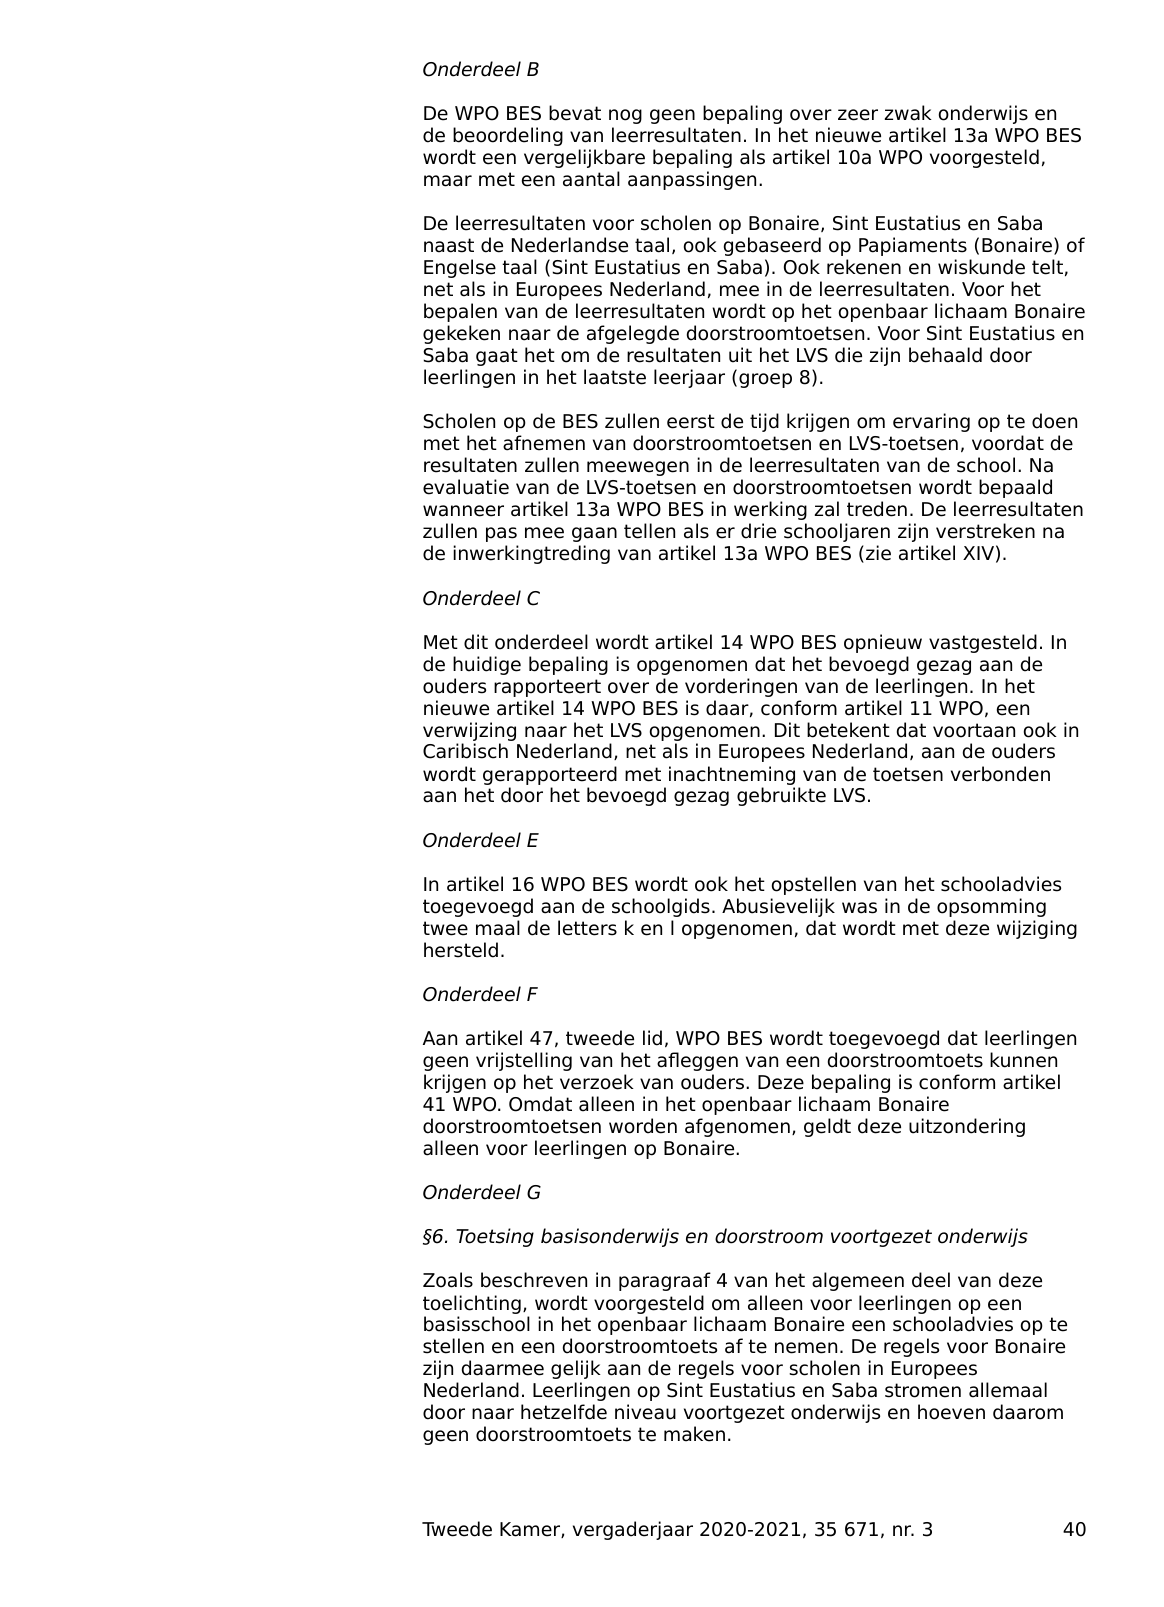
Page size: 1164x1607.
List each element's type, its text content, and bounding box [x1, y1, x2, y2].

subtitle Onderdeel C [422, 587, 1087, 609]
text Aan artikel 47, tweede lid, WPO BES wordt toegevoegd dat leerlingen geen vrijstelling van het afleggen van een doorstroomtoets kunnen krijgen op het verzoek van ouders. Deze bepaling is conform artikel 41 WPO. Omdat alleen in het openbaar lichaam Bonaire doorstroomtoetsen worden afgenomen, geldt deze uitzondering alleen voor leerlingen op Bonaire. [422, 1028, 1087, 1160]
subtitle Onderdeel F [422, 984, 1087, 1006]
subtitle Onderdeel E [422, 829, 1087, 852]
text De leerresultaten voor scholen op Bonaire, Sint Eustatius en Saba naast de Nederlandse taal, ook gebaseerd op Papiaments (Bonaire) of Engelse taal (Sint Eustatius en Saba). Ook rekenen en wiskunde telt, net als in Europees Nederland, mee in de leerresultaten. Voor het bepalen van de leerresultaten wordt op het openbaar lichaam Bonaire gekeken naar de afgelegde doorstroomtoetsen. Voor Sint Eustatius en Saba gaat het om de resultaten uit het LVS die zijn behaald door leerlingen in het laatste leerjaar (groep 8). [422, 213, 1087, 389]
text In artikel 16 WPO BES wordt ook het opstellen van het schooladvies toegevoegd aan de schoolgids. Abusievelijk was in de opsomming twee maal de letters k en l opgenomen, dat wordt met deze wijziging hersteld. [422, 874, 1087, 962]
subtitle §6. Toetsing basisonderwijs en doorstroom voortgezet onderwijs [422, 1226, 1087, 1248]
text Zoals beschreven in paragraaf 4 van het algemeen deel van deze toelichting, wordt voorgesteld om alleen voor leerlingen op een basisschool in het openbaar lichaam Bonaire een schooladvies op te stellen en een doorstroomtoets af te nemen. De regels voor Bonaire zijn daarmee gelijk aan de regels voor scholen in Europees Nederland. Leerlingen op Sint Eustatius en Saba stromen allemaal door naar hetzelfde niveau voortgezet onderwijs en hoeven daarom geen doorstroomtoets te maken. [422, 1270, 1087, 1446]
subtitle Onderdeel G [422, 1182, 1087, 1204]
text De WPO BES bevat nog geen bepaling over zeer zwak onderwijs en de beoordeling van leerresultaten. In het nieuwe artikel 13a WPO BES wordt een vergelijkbare bepaling als artikel 10a WPO voorgesteld, maar met een aantal aanpassingen. [422, 103, 1087, 191]
text Met dit onderdeel wordt artikel 14 WPO BES opnieuw vastgesteld. In de huidige bepaling is opgenomen dat het bevoegd gezag aan de ouders rapporteert over de vorderingen van de leerlingen. In het nieuwe artikel 14 WPO BES is daar, conform artikel 11 WPO, een verwijzing naar het LVS opgenomen. Dit betekent dat voortaan ook in Caribisch Nederland, net als in Europees Nederland, aan de ouders wordt gerapporteerd met inachtneming van de toetsen verbonden aan het door het bevoegd gezag gebruikte LVS. [422, 632, 1087, 807]
subtitle Onderdeel B [422, 59, 1087, 81]
text Scholen op de BES zullen eerst de tijd krijgen om ervaring op te doen met het afnemen van doorstroomtoetsen en LVS-toetsen, voordat de resultaten zullen meewegen in de leerresultaten van de school. Na evaluatie van de LVS-toetsen en doorstroomtoetsen wordt bepaald wanneer artikel 13a WPO BES in werking zal treden. De leerresultaten zullen pas mee gaan tellen als er drie schooljaren zijn verstreken na de inwerkingtreding van artikel 13a WPO BES (zie artikel XIV). [422, 411, 1087, 565]
